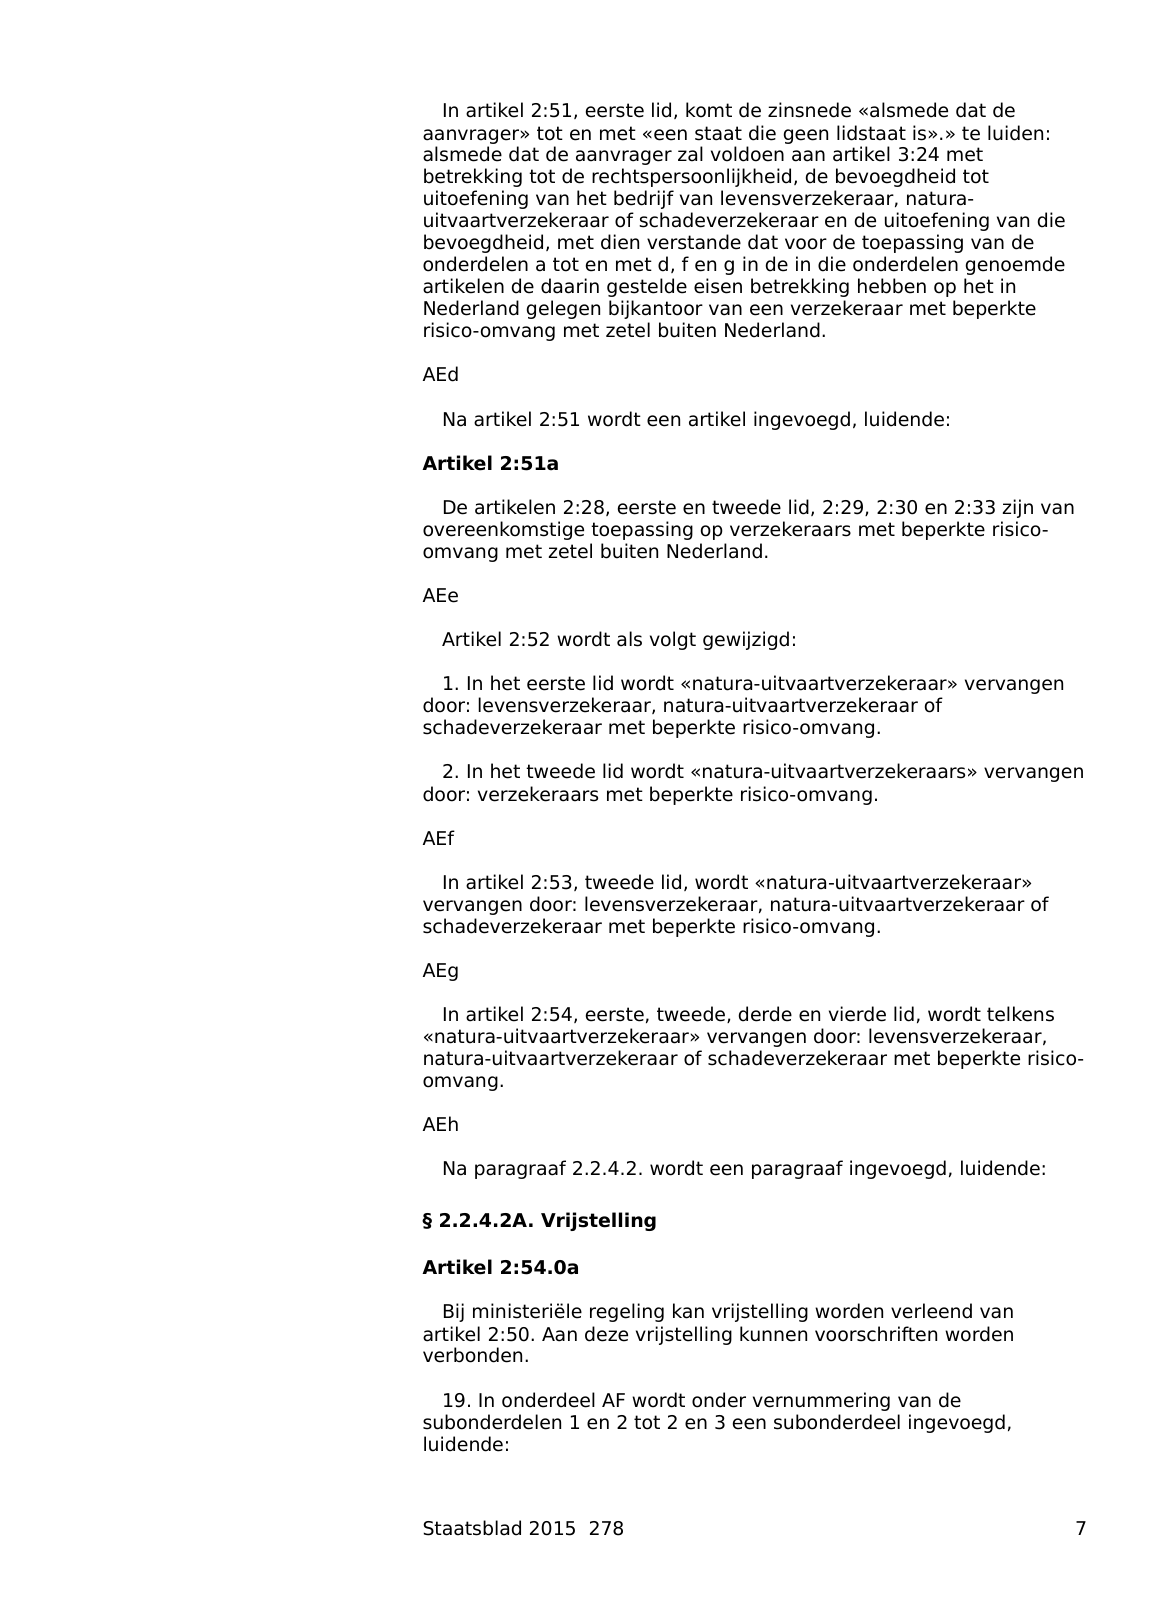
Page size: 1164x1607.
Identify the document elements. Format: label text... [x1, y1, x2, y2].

subtitle Artikel 2:54.0a [422, 1257, 1087, 1279]
text Artikel 2:52 wordt als volgt gewijzigd: [422, 629, 1087, 651]
subtitle Artikel 2:51a [422, 453, 1087, 475]
text Bij ministeriële regeling kan vrijstelling worden verleend van artikel 2:50. Aan deze vrijstelling kunnen voorschriften worden verbonden. [422, 1301, 1087, 1367]
text Na artikel 2:51 wordt een artikel ingevoegd, luidende: [422, 408, 1087, 431]
text Na paragraaf 2.2.4.2. wordt een paragraaf ingevoegd, luidende: [422, 1158, 1087, 1180]
text 1. In het eerste lid wordt «natura-uitvaartverzekeraar» vervangen door: levensverzekeraar, natura-uitvaartverzekeraar of schadeverzekeraar met beperkte risico-omvang. [422, 673, 1087, 739]
text AEe [422, 585, 1087, 607]
text In artikel 2:51, eerste lid, komt de zinsnede «alsmede dat de aanvrager» tot en met «een staat die geen lidstaat is».» te luiden: alsmede dat de aanvrager zal voldoen aan artikel 3:24 met betrekking tot de rechtspersoonlijkheid, de bevoegdheid tot uitoefening van het bedrijf van levensverzekeraar, natura-uitvaartverzekeraar of schadeverzekeraar en de uitoefening van die bevoegdheid, met dien verstande dat voor de toepassing van de onderdelen a tot en met d, f en g in de in die onderdelen genoemde artikelen de daarin gestelde eisen betrekking hebben op het in Nederland gelegen bijkantoor van een verzekeraar met beperkte risico-omvang met zetel buiten Nederland. [422, 100, 1087, 342]
subtitle § 2.2.4.2A. Vrijstelling [422, 1210, 1087, 1232]
text 2. In het tweede lid wordt «natura-uitvaartverzekeraars» vervangen door: verzekeraars met beperkte risico-omvang. [422, 761, 1087, 805]
text In artikel 2:54, eerste, tweede, derde en vierde lid, wordt telkens «natura-uitvaartverzekeraar» vervangen door: levensverzekeraar, natura-uitvaartverzekeraar of schadeverzekeraar met beperkte risico-omvang. [422, 1004, 1087, 1092]
text AEd [422, 364, 1087, 386]
text AEg [422, 960, 1087, 982]
text De artikelen 2:28, eerste en tweede lid, 2:29, 2:30 en 2:33 zijn van overeenkomstige toepassing op verzekeraars met beperkte risico-omvang met zetel buiten Nederland. [422, 497, 1087, 563]
text AEh [422, 1114, 1087, 1136]
text AEf [422, 828, 1087, 849]
text In artikel 2:53, tweede lid, wordt «natura-uitvaartverzekeraar» vervangen door: levensverzekeraar, natura-uitvaartverzekeraar of schadeverzekeraar met beperkte risico-omvang. [422, 872, 1087, 938]
text 19. In onderdeel AF wordt onder vernummering van de subonderdelen 1 en 2 tot 2 en 3 een subonderdeel ingevoegd, luidende: [422, 1389, 1087, 1456]
